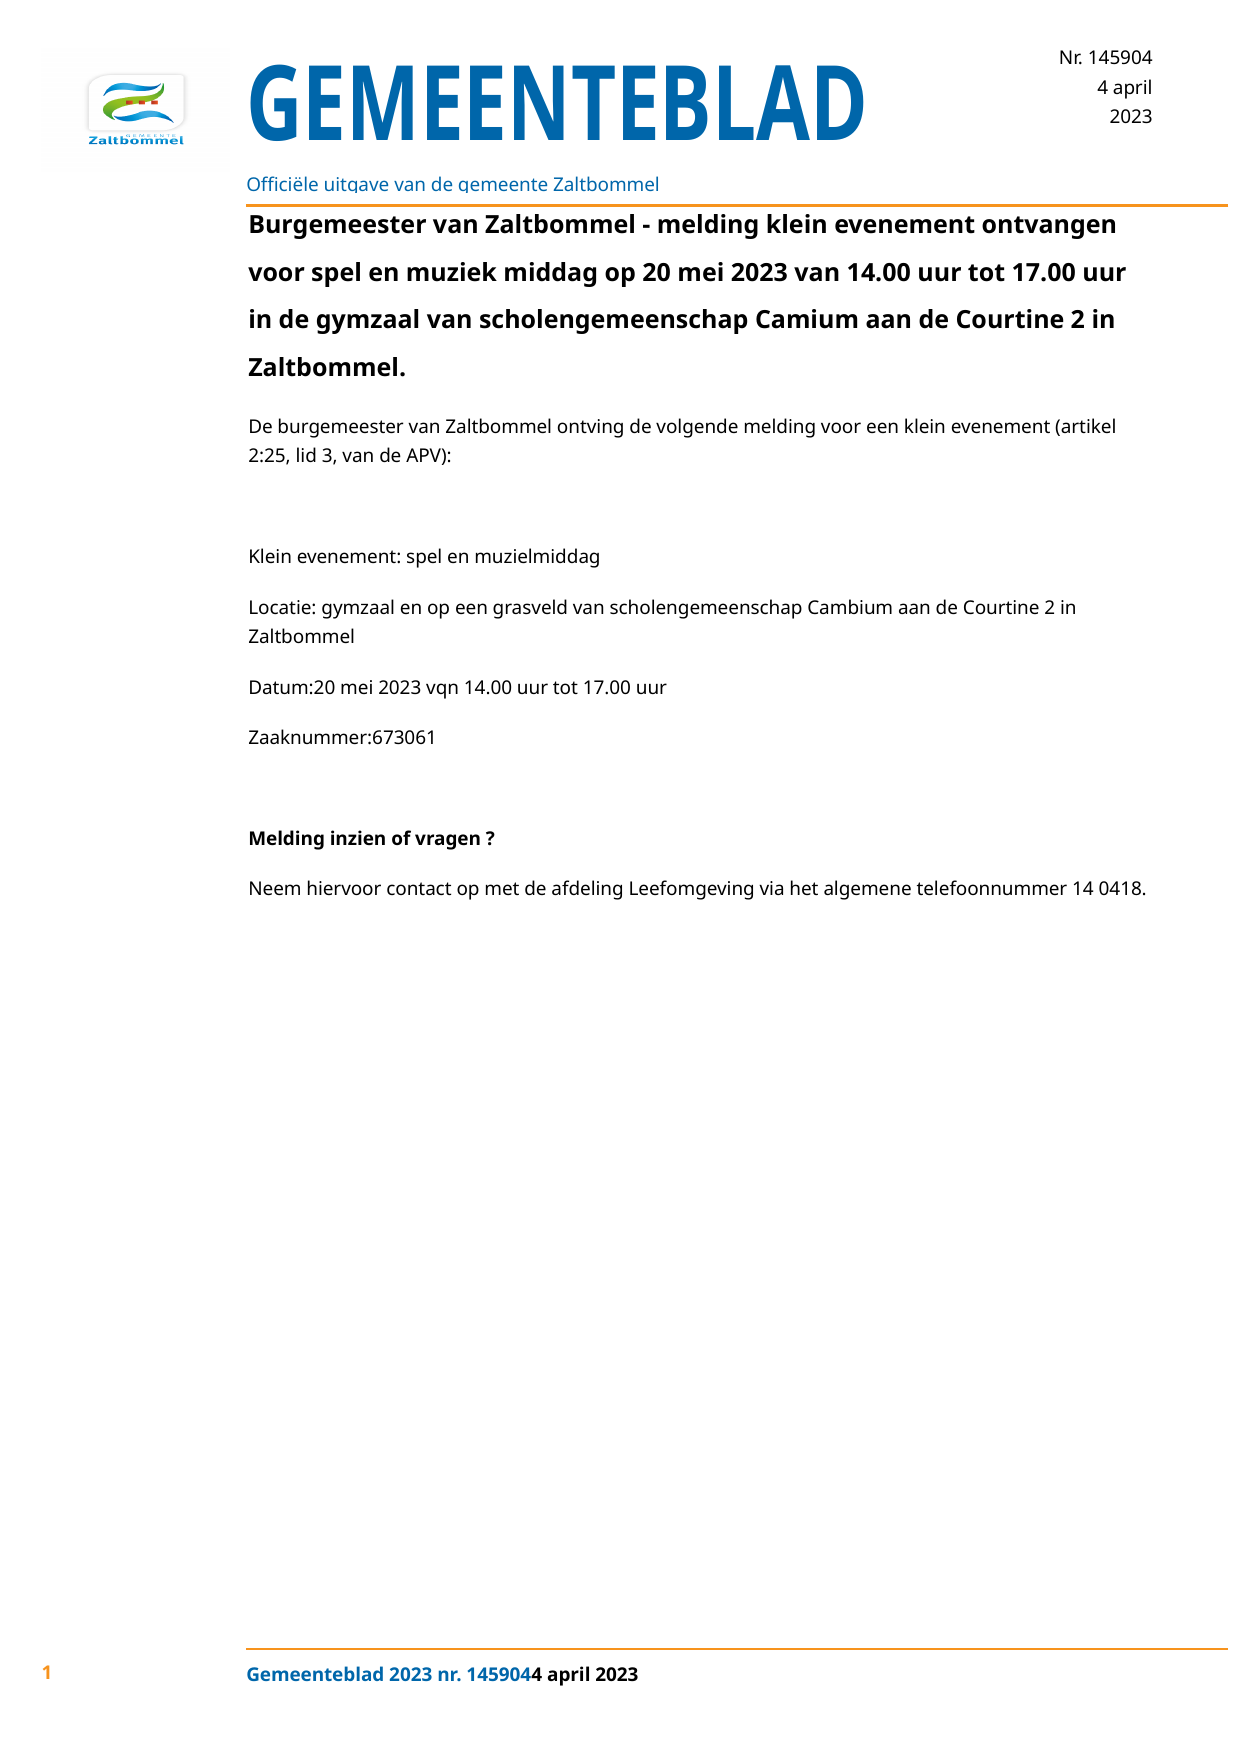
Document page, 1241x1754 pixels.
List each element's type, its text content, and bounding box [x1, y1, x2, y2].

text Zaaknummer:673061 [248, 724, 1152, 750]
text Klein evenement: spel en muzielmiddag [248, 543, 1152, 569]
text Melding inzien of vragen ? [248, 825, 1152, 851]
text Neem hiervoor contact op met de afdeling Leefomgeving via het algemene telefoonnummer 14 0418. [248, 876, 1152, 901]
text Locatie: gymzaal en op een grasveld van scholengemeenschap Cambium aan de Courtine 2 in Zaltbommel [248, 594, 1152, 649]
picture [41, 47, 231, 172]
text De burgemeester van Zaltbommel ontving de volgende melding voor een klein evenement (artikel 2:25, lid 3, van de APV): [248, 413, 1152, 468]
text Burgemeester van Zaltbommel - melding klein evenement ontvangen voor spel en muziek middag op 20 mei 2023 van 14.00 uur tot 17.00 uur in de gymzaal van scholengemeenschap Camium aan de Courtine 2 in Zaltbommel. [248, 207, 1152, 384]
text Datum:20 mei 2023 vqn 14.00 uur tot 17.00 uur [248, 674, 1152, 700]
